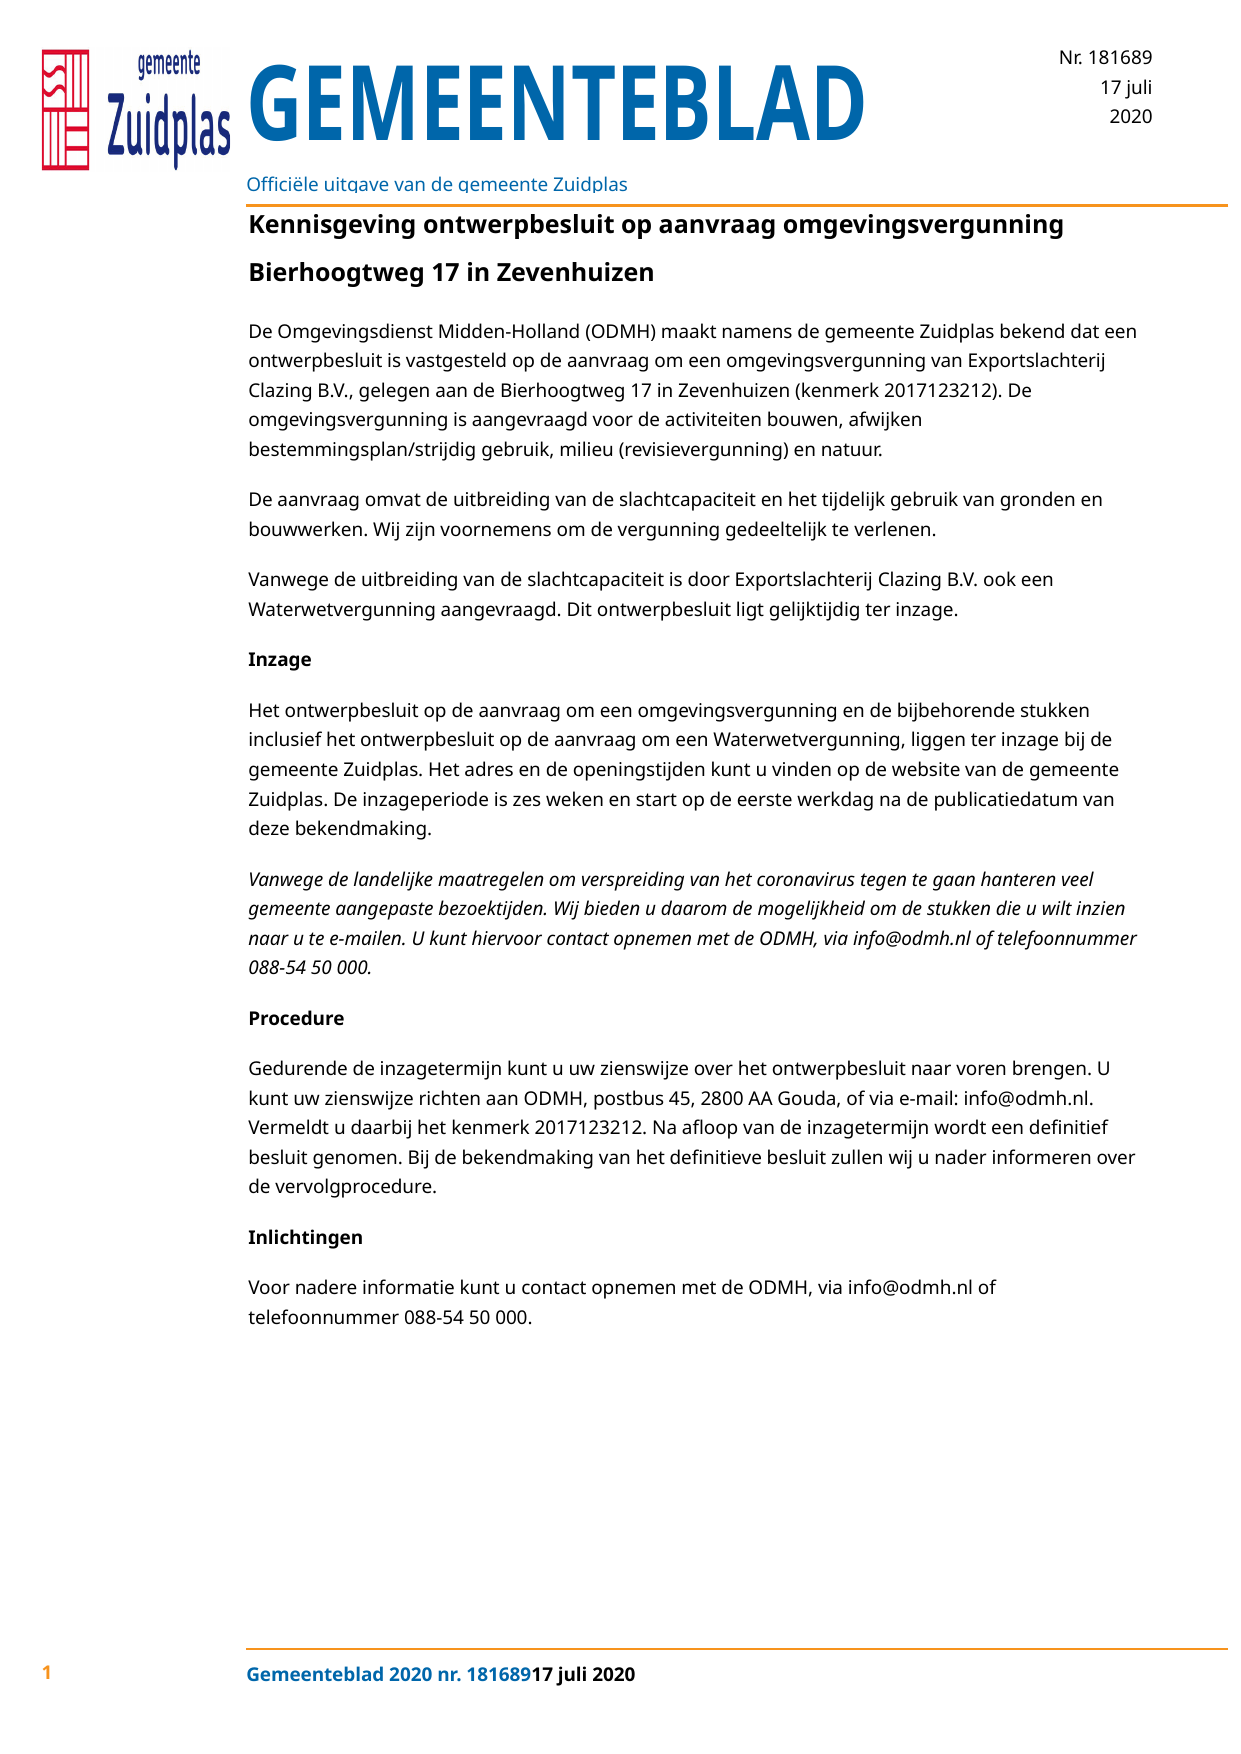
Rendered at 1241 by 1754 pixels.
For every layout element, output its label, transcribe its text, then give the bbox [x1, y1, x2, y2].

text De Omgevingsdienst Midden-Holland (ODMH) maakt namens de gemeente Zuidplas bekend dat een ontwerpbesluit is vastgesteld op de aanvraag om een omgevingsvergunning van Exportslachterij Clazing B.V., gelegen aan de Bierhoogtweg 17 in Zevenhuizen (kenmerk 2017123212). De omgevingsvergunning is aangevraagd voor de activiteiten bouwen, afwijken bestemmingsplan/strijdig gebruik, milieu (revisievergunning) en natuur. [248, 318, 1152, 462]
text Inlichtingen [248, 1224, 1152, 1250]
text Kennisgeving ontwerpbesluit op aanvraag omgevingsvergunning Bierhoogtweg 17 in Zevenhuizen [248, 207, 1152, 288]
text De aanvraag omvat de uitbreiding van de slachtcapaciteit en het tijdelijk gebruik van gronden en bouwwerken. Wij zijn voornemens om de vergunning gedeeltelijk te verlenen. [248, 487, 1152, 542]
text Vanwege de uitbreiding van de slachtcapaciteit is door Exportslachterij Clazing B.V. ook een Waterwetvergunning aangevraagd. Dit ontwerpbesluit ligt gelijktijdig ter inzage. [248, 567, 1152, 622]
text Voor nadere informatie kunt u contact opnemen met de ODMH, via info@odmh.nl of telefoonnummer 088-54 50 000. [248, 1274, 1152, 1330]
text Het ontwerpbesluit op de aanvraag om een omgevingsvergunning en de bijbehorende stukken inclusief het ontwerpbesluit op de aanvraag om een Waterwetvergunning, liggen ter inzage bij de gemeente Zuidplas. Het adres en de openingstijden kunt u vinden op de website van de gemeente Zuidplas. De inzageperiode is zes weken en start op de eerste werkdag na de publicatiedatum van deze bekendmaking. [248, 697, 1152, 841]
text Procedure [248, 1005, 1152, 1031]
text Gedurende de inzagetermijn kunt u uw zienswijze over het ontwerpbesluit naar voren brengen. U kunt uw zienswijze richten aan ODMH, postbus 45, 2800 AA Gouda, of via e-mail: info@odmh.nl. Vermeldt u daarbij het kenmerk 2017123212. Na afloop van de inzagetermijn wordt een definitief besluit genomen. Bij de bekendmaking van het definitieve besluit zullen wij u nader informeren over de vervolgprocedure. [248, 1055, 1152, 1199]
text Inzage [248, 647, 1152, 672]
picture [41, 47, 231, 172]
text Vanwege de landelijke maatregelen om verspreiding van het coronavirus tegen te gaan hanteren veel gemeente aangepaste bezoektijden. Wij bieden u daarom de mogelijkheid om de stukken die u wilt inzien naar u te e-mailen. U kunt hiervoor contact opnemen met de ODMH, via info@odmh.nl of telefoonnummer 088-54 50 000. [248, 866, 1152, 980]
